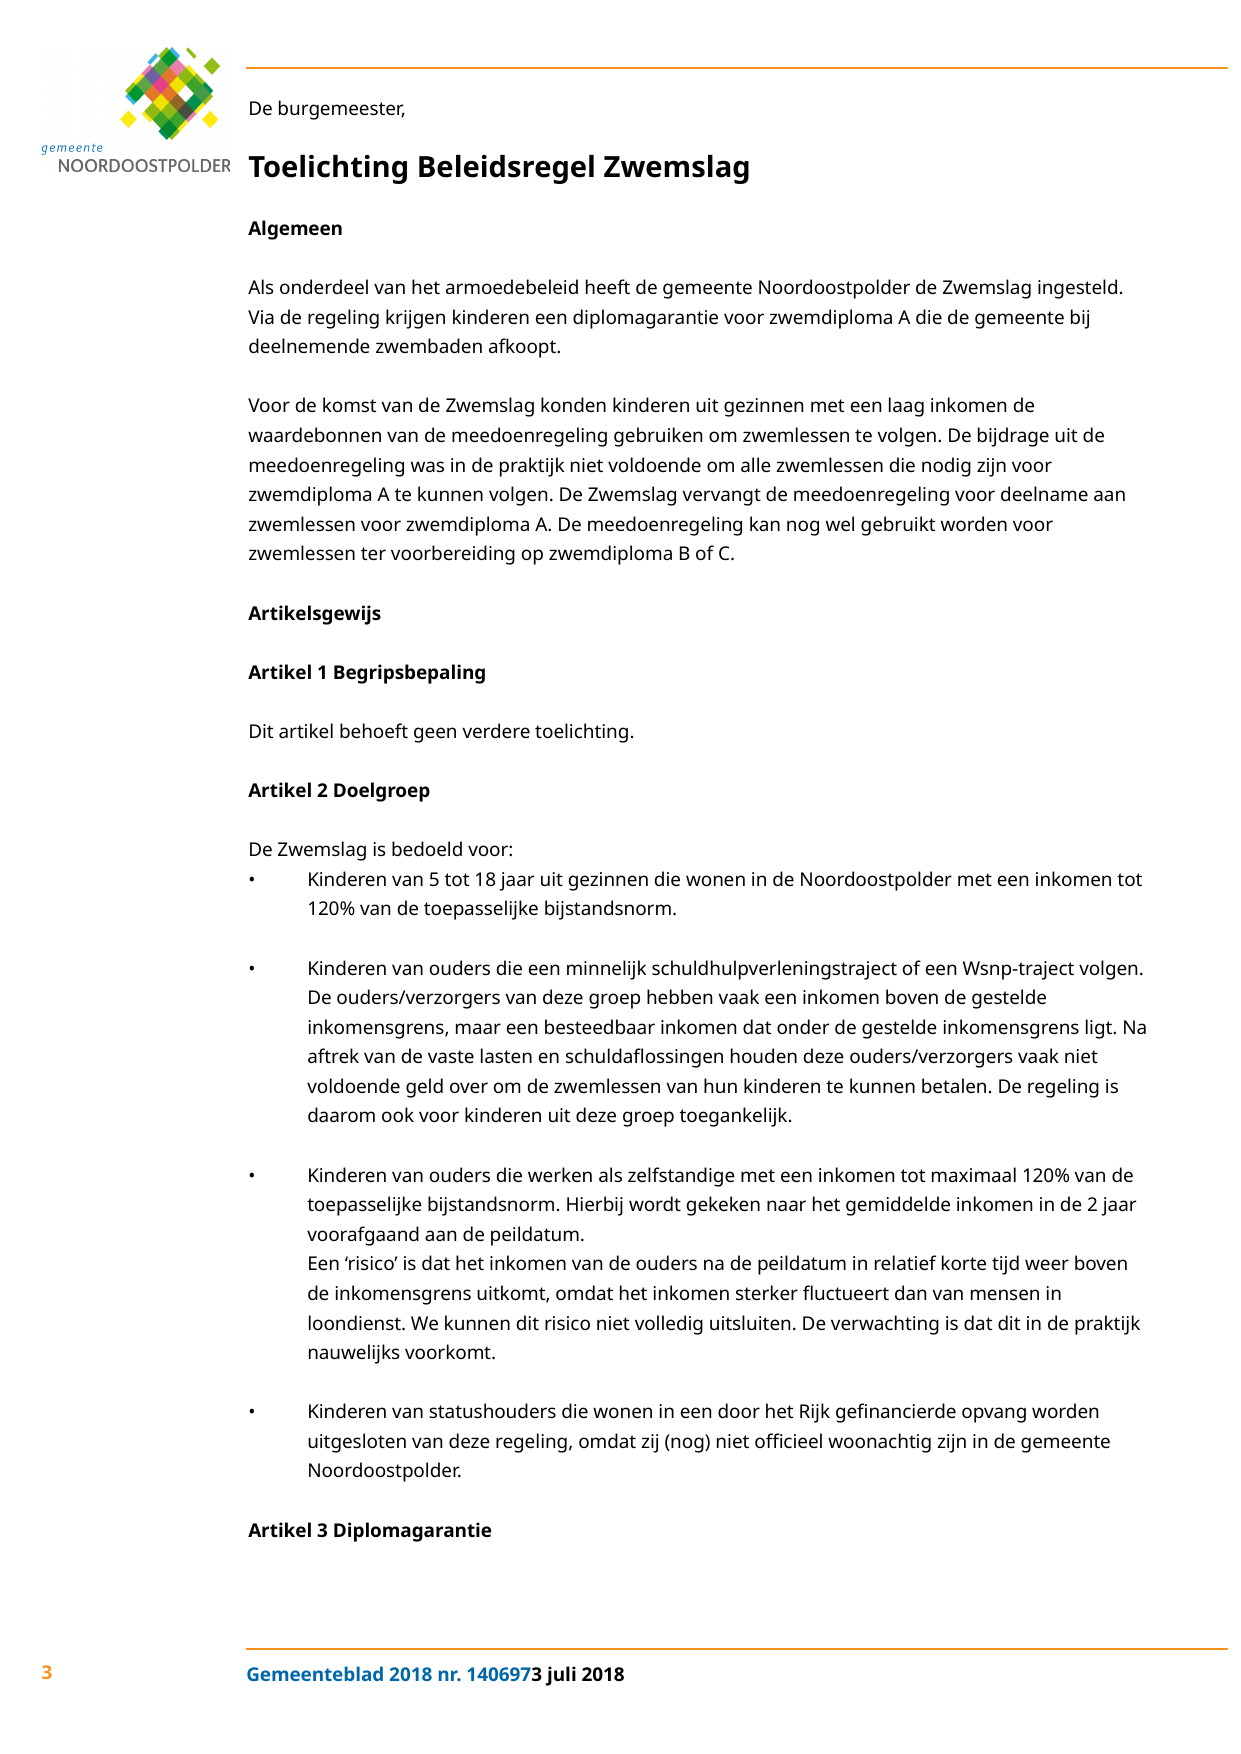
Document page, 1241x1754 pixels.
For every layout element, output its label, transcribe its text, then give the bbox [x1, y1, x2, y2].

text De burgemeester, [248, 95, 1152, 121]
list Kinderen van ouders die een minnelijk schuldhulpverleningstraject of een Wsnp-traject volgen. De ouders/verzorgers van deze groep hebben vaak een inkomen boven de gestelde inkomensgrens, maar een besteedbaar inkomen dat onder de gestelde inkomensgrens ligt. Na aftrek van de vaste lasten en schuldaflossingen houden deze ouders/verzorgers vaak niet voldoende geld over om de zwemlessen van hun kinderen te kunnen betalen. De regeling is daarom ook voor kinderen uit deze groep toegankelijk. [248, 955, 1152, 1128]
text Artikel 3 Diplomagarantie [248, 1517, 1152, 1542]
picture [41, 47, 231, 172]
text Algemeen [248, 215, 1152, 241]
text Als onderdeel van het armoedebeleid heeft de gemeente Noordoostpolder de Zwemslag ingesteld. Via de regeling krijgen kinderen een diplomagarantie voor zwemdiploma A die de gemeente bij deelnemende zwembaden afkoopt. [248, 274, 1152, 359]
text Artikelsgewijs [248, 600, 1152, 625]
text De Zwemslag is bedoeld voor: [248, 836, 1152, 862]
text Dit artikel behoeft geen verdere toelichting. [248, 718, 1152, 744]
text Artikel 2 Doelgroep [248, 777, 1152, 803]
list Kinderen van statushouders die wonen in een door het Rijk gefinancierde opvang worden uitgesloten van deze regeling, omdat zij (nog) niet officieel woonachtig zijn in de gemeente Noordoostpolder. [248, 1398, 1152, 1483]
text Toelichting Beleidsregel Zwemslag [248, 146, 1152, 186]
list Kinderen van ouders die werken als zelfstandige met een inkomen tot maximaal 120% van de toepasselijke bijstandsnorm. Hierbij wordt gekeken naar het gemiddelde inkomen in de 2 jaar voorafgaand aan de peildatum. [248, 1162, 1152, 1247]
text Artikel 1 Begripsbepaling [248, 659, 1152, 684]
list Een ‘risico’ is dat het inkomen van de ouders na de peildatum in relatief korte tijd weer boven de inkomensgrens uitkomt, omdat het inkomen sterker fluctueert dan van mensen in loondienst. We kunnen dit risico niet volledig uitsluiten. De verwachting is dat dit in de praktijk nauwelijks voorkomt. [248, 1251, 1152, 1365]
list Kinderen van 5 tot 18 jaar uit gezinnen die wonen in de Noordoostpolder met een inkomen tot 120% van de toepasselijke bijstandsnorm. [248, 866, 1152, 921]
text Voor de komst van de Zwemslag konden kinderen uit gezinnen met een laag inkomen de waardebonnen van de meedoenregeling gebruiken om zwemlessen te volgen. De bijdrage uit de meedoenregeling was in de praktijk niet voldoende om alle zwemlessen die nodig zijn voor zwemdiploma A te kunnen volgen. De Zwemslag vervangt de meedoenregeling voor deelname aan zwemlessen voor zwemdiploma A. De meedoenregeling kan nog wel gebruikt worden voor zwemlessen ter voorbereiding op zwemdiploma B of C. [248, 393, 1152, 566]
